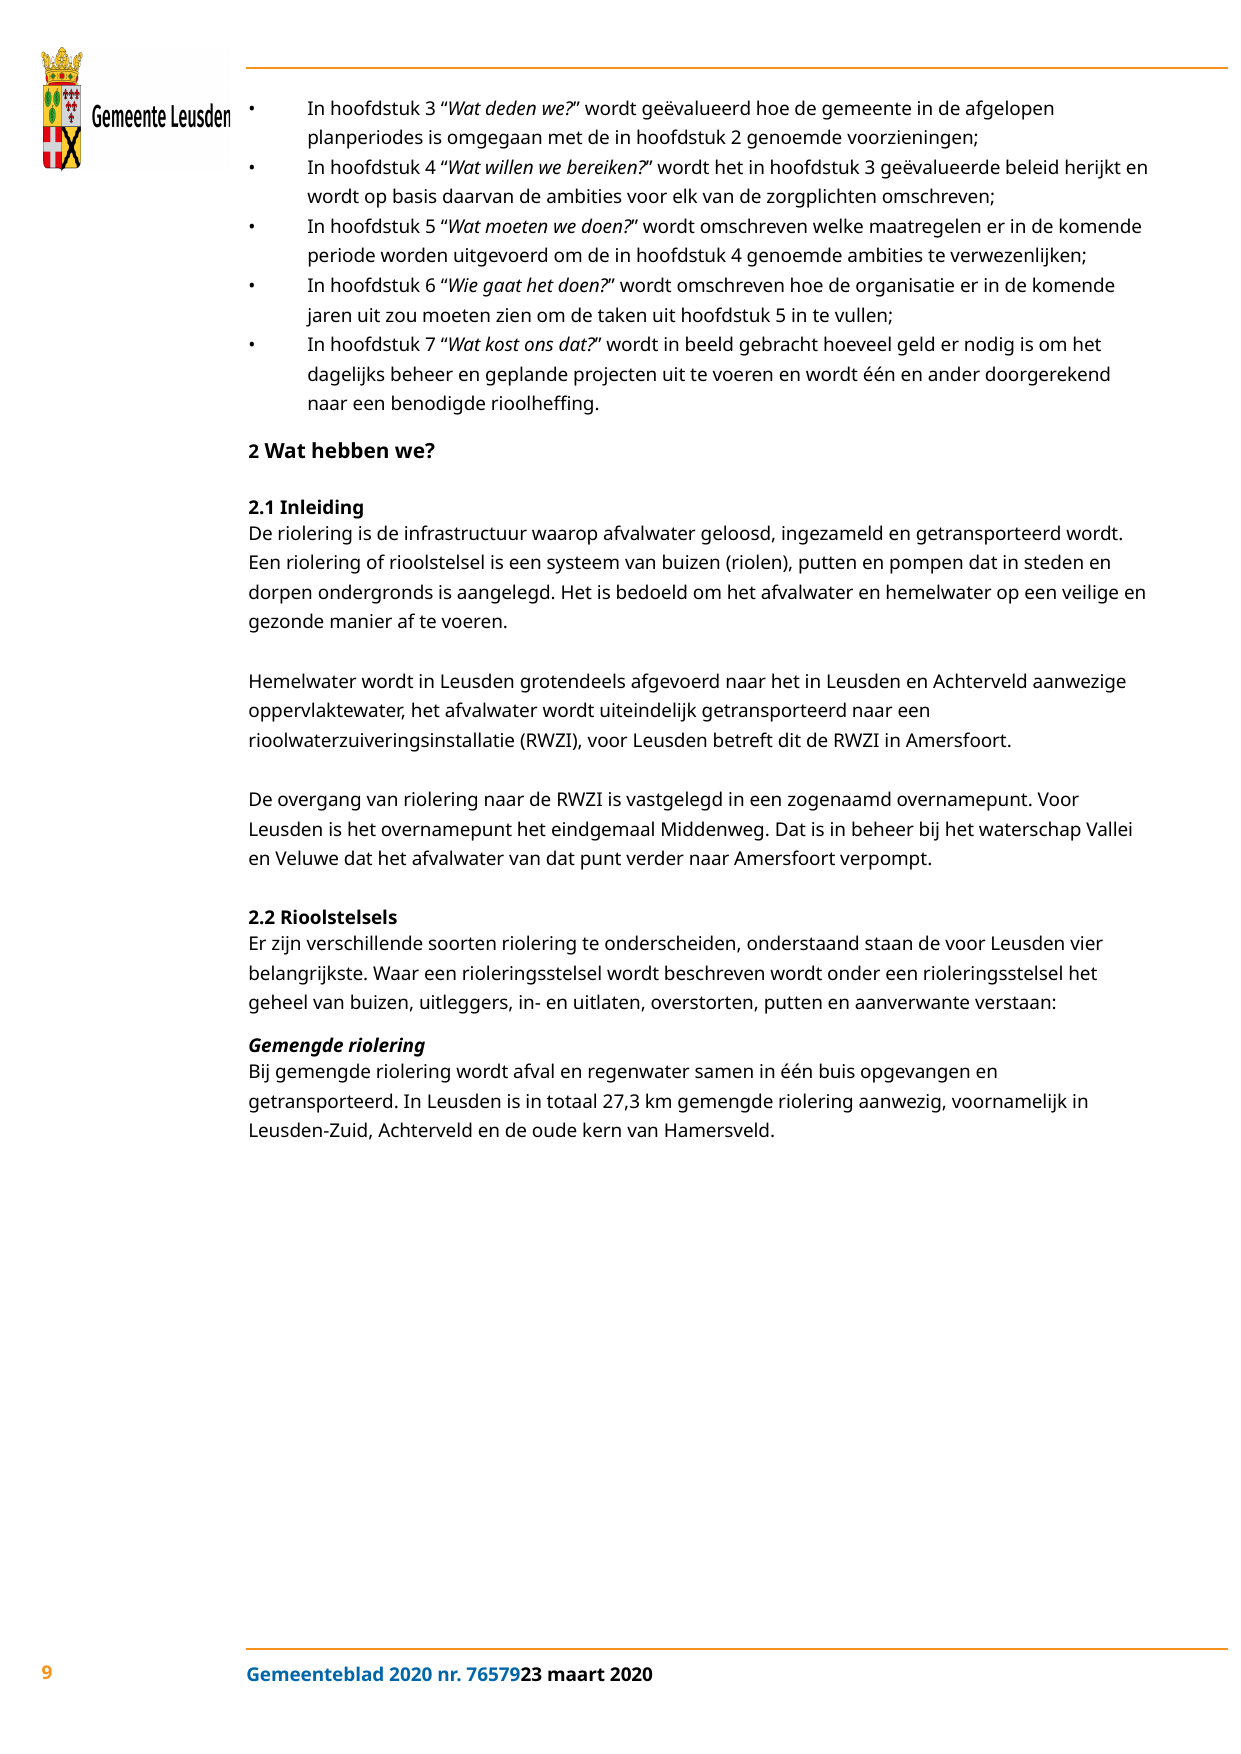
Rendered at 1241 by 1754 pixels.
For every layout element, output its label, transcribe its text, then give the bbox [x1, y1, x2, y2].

text Hemelwater wordt in Leusden grotendeels afgevoerd naar het in Leusden en Achterveld aanwezige oppervlaktewater, het afvalwater wordt uiteindelijk getransporteerd naar een rioolwaterzuiveringsinstallatie (RWZI), voor Leusden betreft dit de RWZI in Amersfoort. [248, 668, 1152, 753]
text Gemengde riolering [248, 1033, 1152, 1058]
text 2.2 Rioolstelsels [248, 904, 1152, 930]
text 2 Wat hebben we? [248, 436, 1152, 465]
text 2.1 Inleiding [248, 494, 1152, 520]
picture [41, 47, 231, 172]
list In hoofdstuk 6 “Wie gaat het doen?” wordt omschreven hoe de organisatie er in de komende jaren uit zou moeten zien om de taken uit hoofdstuk 5 in te vullen; [248, 272, 1152, 328]
text Er zijn verschillende soorten riolering te onderscheiden, onderstaand staan de voor Leusden vier belangrijkste. Waar een rioleringsstelsel wordt beschreven wordt onder een rioleringsstelsel het geheel van buizen, uitleggers, in- en uitlaten, overstorten, putten en aanverwante verstaan: [248, 930, 1152, 1015]
text De overgang van riolering naar de RWZI is vastgelegd in een zogenaamd overnamepunt. Voor Leusden is het overnamepunt het eindgemaal Middenweg. Dat is in beheer bij het waterschap Vallei en Veluwe dat het afvalwater van dat punt verder naar Amersfoort verpompt. [248, 786, 1152, 871]
list In hoofdstuk 4 “Wat willen we bereiken?” wordt het in hoofdstuk 3 geëvalueerde beleid herijkt en wordt op basis daarvan de ambities voor elk van de zorgplichten omschreven; [248, 154, 1152, 209]
list In hoofdstuk 7 “Wat kost ons dat?” wordt in beeld gebracht hoeveel geld er nodig is om het dagelijks beheer en geplande projecten uit te voeren en wordt één en ander doorgerekend naar een benodigde rioolheffing. [248, 331, 1152, 416]
list In hoofdstuk 3 “Wat deden we?” wordt geëvalueerd hoe de gemeente in de afgelopen planperiodes is omgegaan met de in hoofdstuk 2 genoemde voorzieningen; [248, 95, 1152, 150]
list In hoofdstuk 5 “Wat moeten we doen?” wordt omschreven welke maatregelen er in de komende periode worden uitgevoerd om de in hoofdstuk 4 genoemde ambities te verwezenlijken; [248, 213, 1152, 268]
text Bij gemengde riolering wordt afval en regenwater samen in één buis opgevangen en getransporteerd. In Leusden is in totaal 27,3 km gemengde riolering aanwezig, voornamelijk in Leusden-Zuid, Achterveld en de oude kern van Hamersveld. [248, 1058, 1152, 1143]
text De riolering is de infrastructuur waarop afvalwater geloosd, ingezameld en getransporteerd wordt. Een riolering of rioolstelsel is een systeem van buizen (riolen), putten en pompen dat in steden en dorpen ondergronds is aangelegd. Het is bedoeld om het afvalwater en hemelwater op een veilige en gezonde manier af te voeren. [248, 520, 1152, 634]
